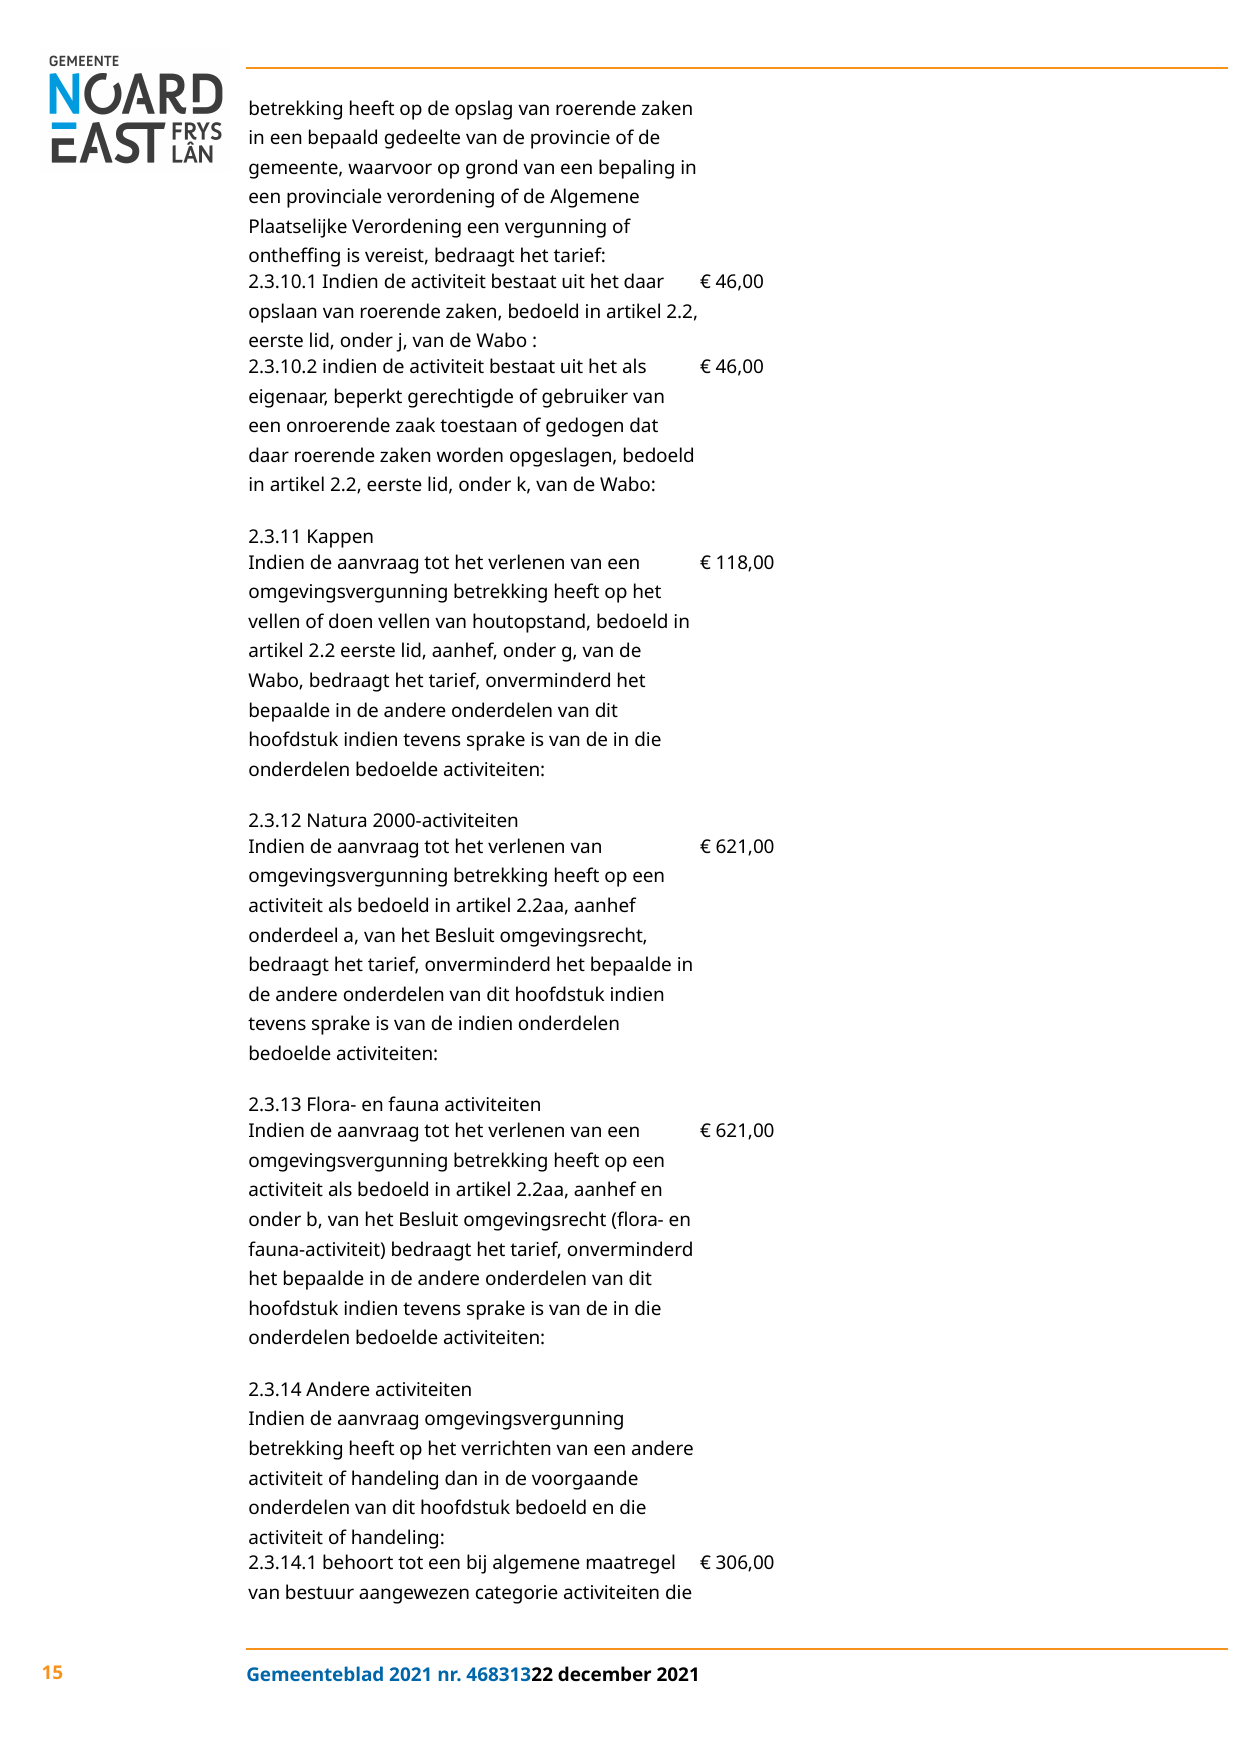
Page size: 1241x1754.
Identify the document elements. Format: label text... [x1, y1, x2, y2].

table_cell Indien de aanvraag tot het verlenen van omgevingsvergunning betrekking heeft op een activiteit als bedoeld in artikel 2.2aa, aanhef onderdeel a, van het Besluit omgevingsrecht, bedraagt het tarief, onverminderd het bepaalde in de andere onderdelen van dit hoofdstuk indien tevens sprake is van de indien onderdelen bedoelde activiteiten: [248, 833, 700, 1066]
table_cell [248, 1066, 700, 1092]
table_cell [248, 782, 700, 807]
table_cell [700, 1066, 1152, 1092]
table_cell 2.3.13 Flora- en fauna activiteiten [248, 1092, 700, 1117]
table_cell 2.3.12 Natura 2000-activiteiten [248, 808, 700, 833]
table_cell 2.3.14.1 behoort tot een bij algemene maatregel van bestuur aangewezen categorie activiteiten die [248, 1550, 700, 1605]
table_cell [700, 782, 1152, 807]
table_cell [700, 1376, 1152, 1549]
table_cell [700, 1092, 1152, 1117]
table_cell [700, 523, 1152, 549]
table_cell € 46,00 [700, 353, 1152, 497]
table_cell € 621,00 [700, 833, 1152, 1066]
table_cell 2.3.14 Andere activiteiten Indien de aanvraag omgevingsvergunning betrekking heeft op het verrichten van een andere activiteit of handeling dan in de voorgaande onderdelen van dit hoofdstuk bedoeld en die activiteit of handeling: [248, 1376, 700, 1549]
table_cell [700, 808, 1152, 833]
table_cell [700, 498, 1152, 523]
table_cell 2.3.10.1 Indien de activiteit bestaat uit het daar opslaan van roerende zaken, bedoeld in artikel 2.2, eerste lid, onder j, van de Wabo : [248, 269, 700, 353]
table_cell 2.3.10.2 indien de activiteit bestaat uit het als eigenaar, beperkt gerechtigde of gebruiker van een onroerende zaak toestaan of gedogen dat daar roerende zaken worden opgeslagen, bedoeld in artikel 2.2, eerste lid, onder k, van de Wabo: [248, 353, 700, 497]
table_cell [248, 498, 700, 523]
picture [41, 47, 231, 172]
table_cell Indien de aanvraag tot het verlenen van een omgevingsvergunning betrekking heeft op het vellen of doen vellen van houtopstand, bedoeld in artikel 2.2 eerste lid, aanhef, onder g, van de Wabo, bedraagt het tarief, onverminderd het bepaalde in de andere onderdelen van dit hoofdstuk indien tevens sprake is van de in die onderdelen bedoelde activiteiten: [248, 549, 700, 782]
table_cell [700, 1350, 1152, 1376]
table_cell [248, 1350, 700, 1376]
table_cell 2.3.11 Kappen [248, 523, 700, 549]
table_cell betrekking heeft op de opslag van roerende zaken in een bepaald gedeelte van de provincie of de gemeente, waarvoor op grond van een bepaling in een provinciale verordening of de Algemene Plaatselijke Verordening een vergunning of ontheffing is vereist, bedraagt het tarief: [248, 95, 700, 268]
table_cell Indien de aanvraag tot het verlenen van een omgevingsvergunning betrekking heeft op een activiteit als bedoeld in artikel 2.2aa, aanhef en onder b, van het Besluit omgevingsrecht (flora- en fauna-activiteit) bedraagt het tarief, onverminderd het bepaalde in de andere onderdelen van dit hoofdstuk indien tevens sprake is van de in die onderdelen bedoelde activiteiten: [248, 1118, 700, 1350]
table_cell [700, 95, 1152, 268]
table_cell € 621,00 [700, 1118, 1152, 1350]
table_cell € 46,00 [700, 269, 1152, 353]
table_cell € 118,00 [700, 549, 1152, 782]
table_cell € 306,00 [700, 1550, 1152, 1605]
